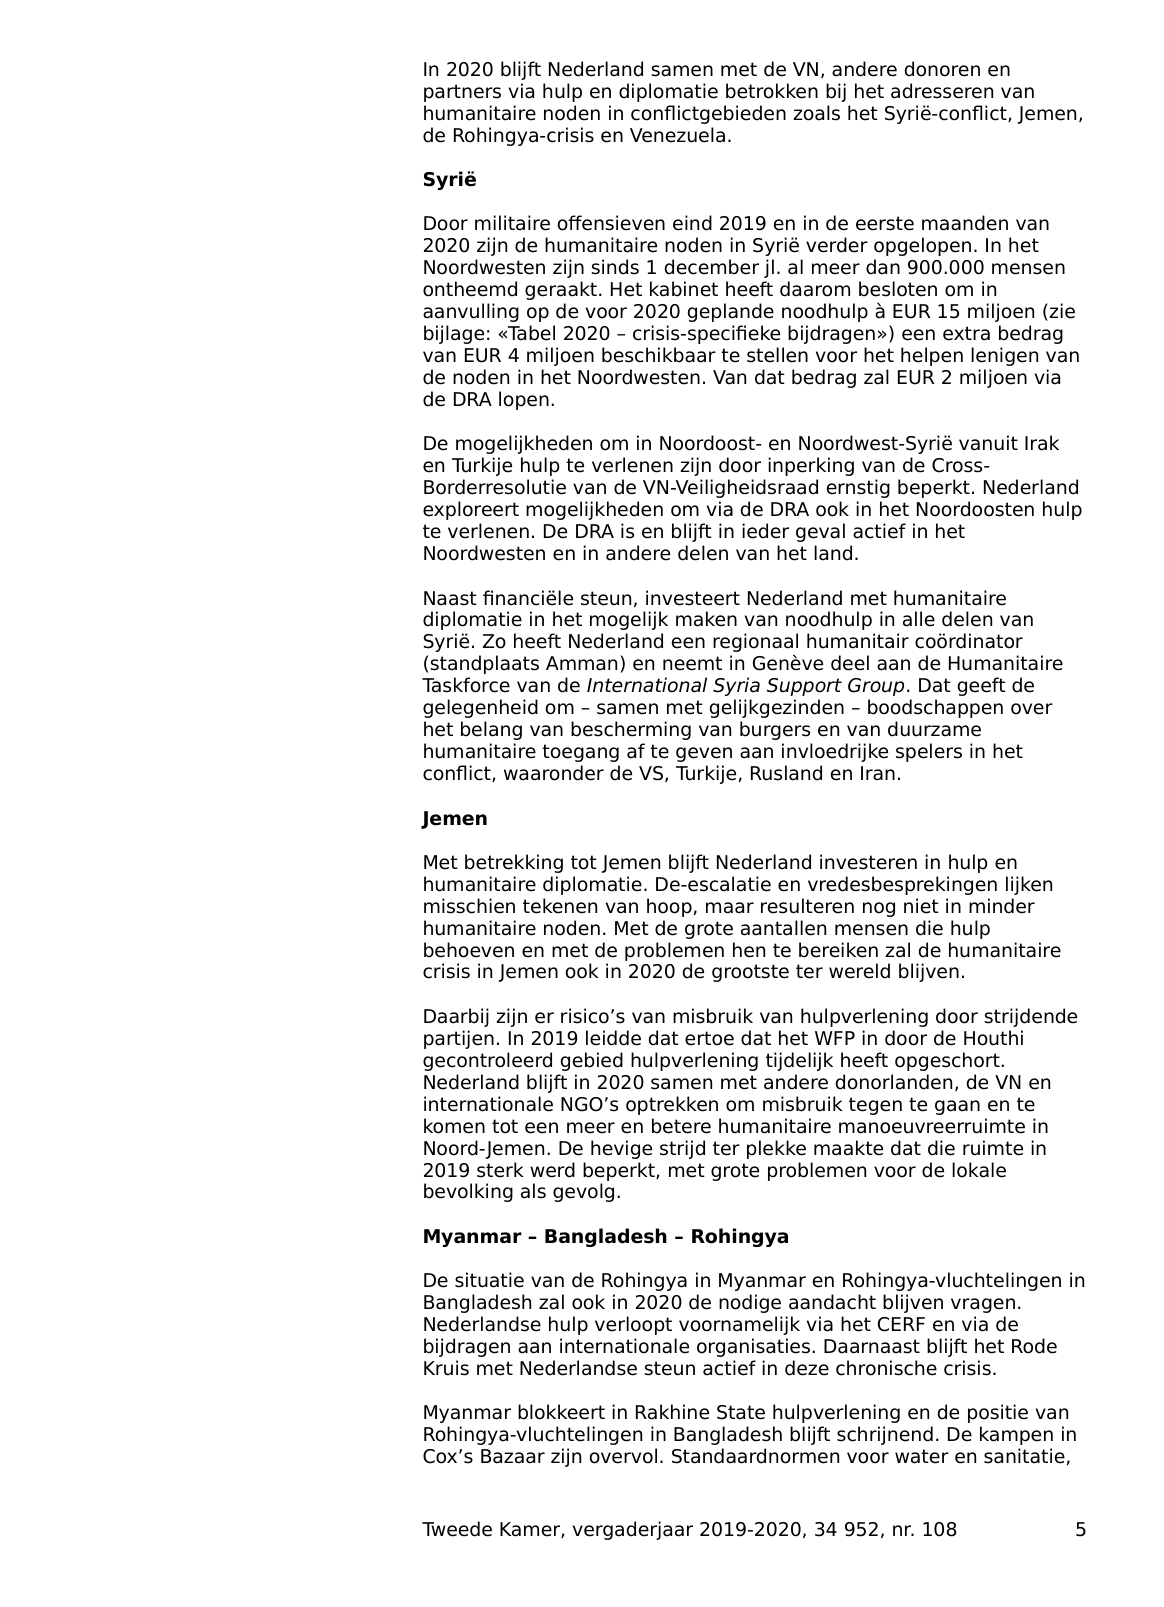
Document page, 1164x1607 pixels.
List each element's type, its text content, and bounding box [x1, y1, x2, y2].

subtitle Myanmar – Bangladesh – Rohingya [422, 1226, 1087, 1248]
text Door militaire offensieven eind 2019 en in de eerste maanden van 2020 zijn de humanitaire noden in Syrië verder opgelopen. In het Noordwesten zijn sinds 1 december jl. al meer dan 900.000 mensen ontheemd geraakt. Het kabinet heeft daarom besloten om in aanvulling op de voor 2020 geplande noodhulp à EUR 15 miljoen (zie bijlage: «Tabel 2020 – crisis-specifieke bijdragen») een extra bedrag van EUR 4 miljoen beschikbaar te stellen voor het helpen lenigen van de noden in het Noordwesten. Van dat bedrag zal EUR 2 miljoen via de DRA lopen. [422, 213, 1087, 411]
subtitle Jemen [422, 807, 1087, 829]
text De situatie van de Rohingya in Myanmar en Rohingya-vluchtelingen in Bangladesh zal ook in 2020 de nodige aandacht blijven vragen. Nederlandse hulp verloopt voornamelijk via het CERF en via de bijdragen aan internationale organisaties. Daarnaast blijft het Rode Kruis met Nederlandse steun actief in deze chronische crisis. [422, 1270, 1087, 1380]
text Naast financiële steun, investeert Nederland met humanitaire diplomatie in het mogelijk maken van noodhulp in alle delen van Syrië. Zo heeft Nederland een regionaal humanitair coördinator (standplaats Amman) en neemt in Genève deel aan de Humanitaire Taskforce van de International Syria Support Group. Dat geeft de gelegenheid om – samen met gelijkgezinden – boodschappen over het belang van bescherming van burgers en van duurzame humanitaire toegang af te geven aan invloedrijke spelers in het conflict, waaronder de VS, Turkije, Rusland en Iran. [422, 587, 1087, 785]
subtitle Syrië [422, 169, 1087, 191]
text De mogelijkheden om in Noordoost- en Noordwest-Syrië vanuit Irak en Turkije hulp te verlenen zijn door inperking van de Cross-Borderresolutie van de VN-Veiligheidsraad ernstig beperkt. Nederland exploreert mogelijkheden om via de DRA ook in het Noordoosten hulp te verlenen. De DRA is en blijft in ieder geval actief in het Noordwesten en in andere delen van het land. [422, 433, 1087, 565]
text Daarbij zijn er risico’s van misbruik van hulpverlening door strijdende partijen. In 2019 leidde dat ertoe dat het WFP in door de Houthi gecontroleerd gebied hulpverlening tijdelijk heeft opgeschort. Nederland blijft in 2020 samen met andere donorlanden, de VN en internationale NGO’s optrekken om misbruik tegen te gaan en te komen tot een meer en betere humanitaire manoeuvreerruimte in Noord-Jemen. De hevige strijd ter plekke maakte dat die ruimte in 2019 sterk werd beperkt, met grote problemen voor de lokale bevolking als gevolg. [422, 1006, 1087, 1203]
text Met betrekking tot Jemen blijft Nederland investeren in hulp en humanitaire diplomatie. De-escalatie en vredesbesprekingen lijken misschien tekenen van hoop, maar resulteren nog niet in minder humanitaire noden. Met de grote aantallen mensen die hulp behoeven en met de problemen hen te bereiken zal de humanitaire crisis in Jemen ook in 2020 de grootste ter wereld blijven. [422, 852, 1087, 983]
text Myanmar blokkeert in Rakhine State hulpverlening en de positie van Rohingya-vluchtelingen in Bangladesh blijft schrijnend. De kampen in Cox’s Bazaar zijn overvol. Standaardnormen voor water en sanitatie, [422, 1402, 1087, 1468]
text In 2020 blijft Nederland samen met de VN, andere donoren en partners via hulp en diplomatie betrokken bij het adresseren van humanitaire noden in conflictgebieden zoals het Syrië-conflict, Jemen, de Rohingya-crisis en Venezuela. [422, 59, 1087, 147]
